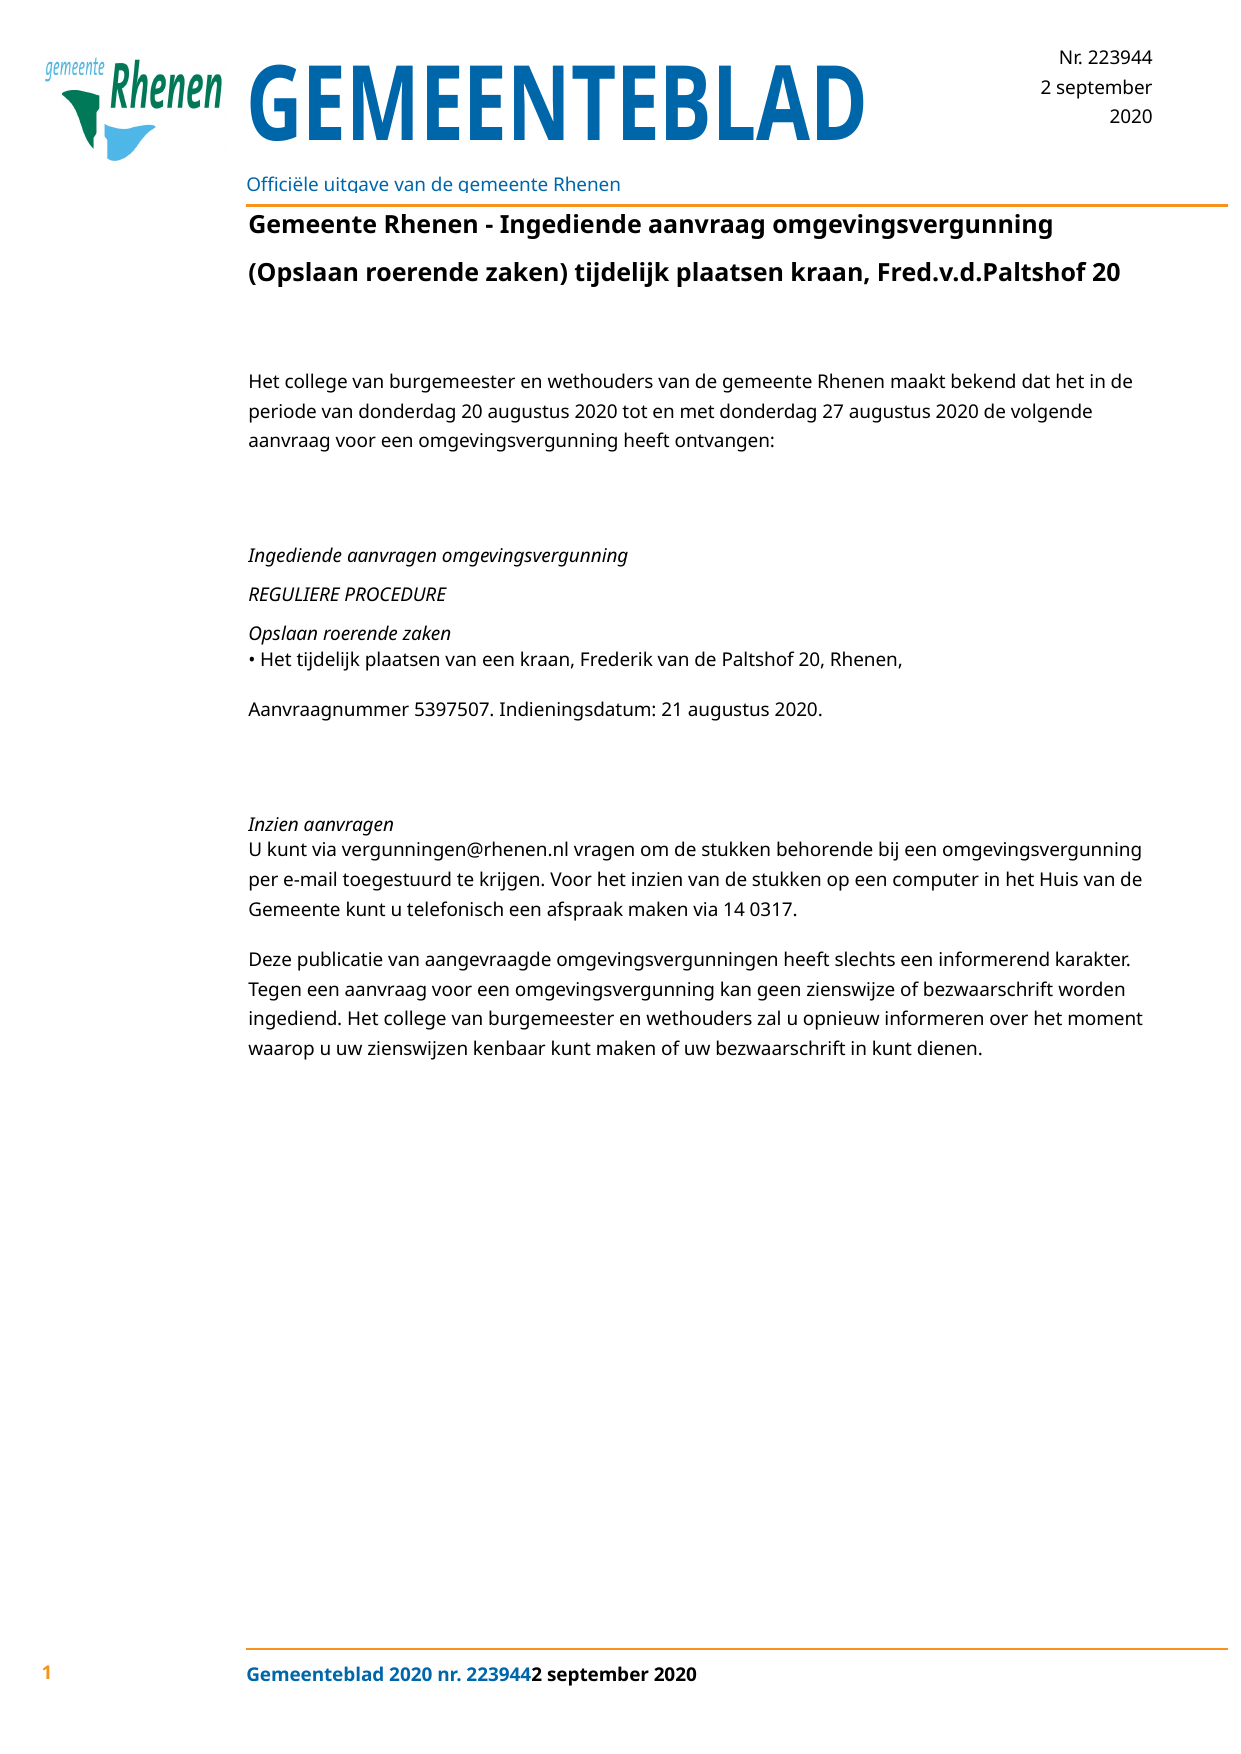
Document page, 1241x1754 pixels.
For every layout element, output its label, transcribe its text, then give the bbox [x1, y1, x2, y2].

text Deze publicatie van aangevraagde omgevingsvergunningen heeft slechts een informerend karakter. Tegen een aanvraag voor een omgevingsvergunning kan geen zienswijze of bezwaarschrift worden ingediend. Het college van burgemeester en wethouders zal u opnieuw informeren over het moment waarop u uw zienswijzen kenbaar kunt maken of uw bezwaarschrift in kunt dienen. [248, 946, 1152, 1061]
text REGULIERE PROCEDURE [248, 581, 1152, 607]
text Gemeente Rhenen - Ingediende aanvraag omgevingsvergunning (Opslaan roerende zaken) tijdelijk plaatsen kraan, Fred.v.d.Paltshof 20 [248, 207, 1152, 288]
text Opslaan roerende zaken [248, 620, 1152, 646]
text Aanvraagnummer 5397507. Indieningsdatum: 21 augustus 2020. [248, 697, 1152, 722]
text U kunt via vergunningen@rhenen.nl vragen om de stukken behorende bij een omgevingsvergunning per e-mail toegestuurd te krijgen. Voor het inzien van de stukken op een computer in het Huis van de Gemeente kunt u telefonisch een afspraak maken via 14 0317. [248, 837, 1152, 922]
text Ingediende aanvragen omgevingsvergunning [248, 542, 1152, 568]
text Het college van burgemeester en wethouders van de gemeente Rhenen maakt bekend dat het in de periode van donderdag 20 augustus 2020 tot en met donderdag 27 augustus 2020 de volgende aanvraag voor een omgevingsvergunning heeft ontvangen: [248, 368, 1152, 453]
picture [41, 47, 231, 172]
text • Het tijdelijk plaatsen van een kraan, Frederik van de Paltshof 20, Rhenen, [248, 646, 1152, 672]
text Inzien aanvragen [248, 811, 1152, 837]
